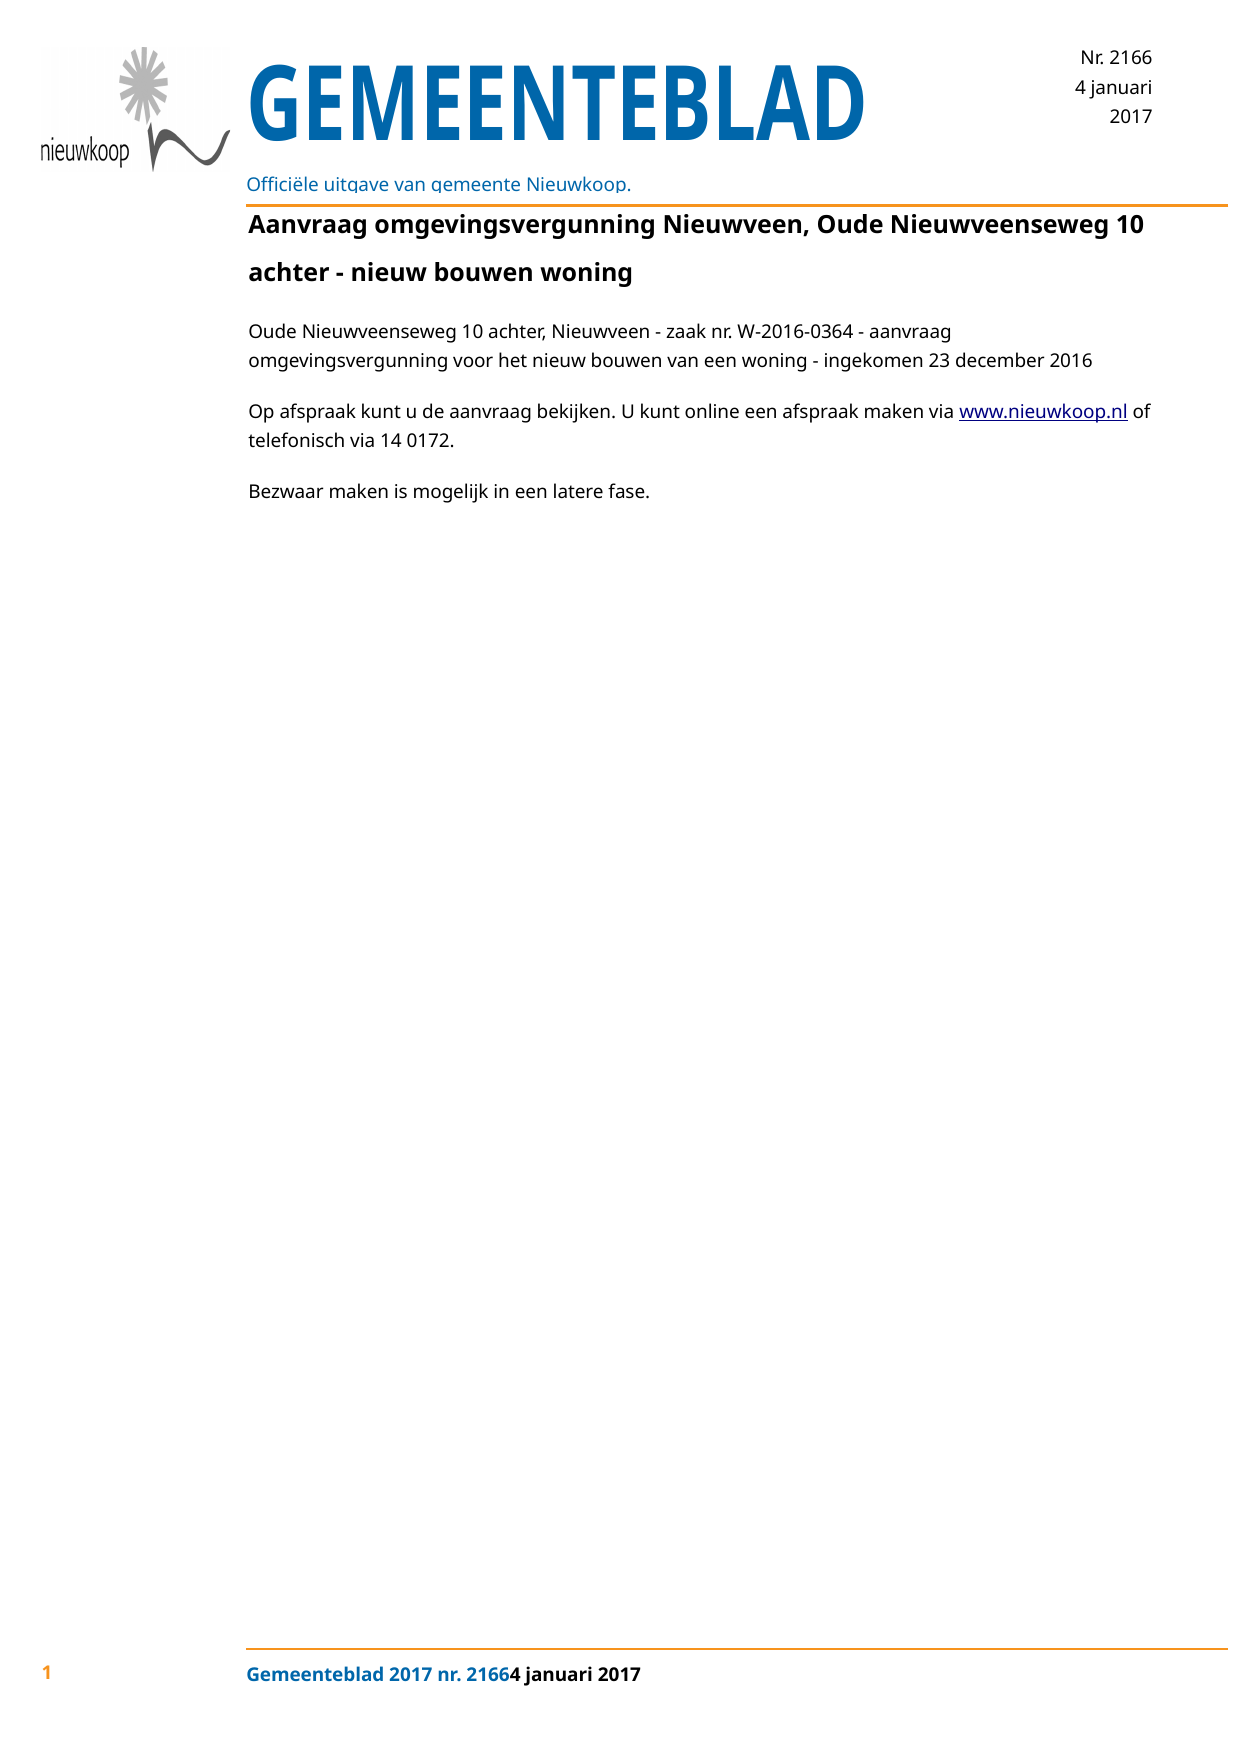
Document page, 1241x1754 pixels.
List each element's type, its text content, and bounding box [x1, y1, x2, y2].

text Bezwaar maken is mogelijk in een latere fase. [248, 478, 1152, 504]
text Oude Nieuwveenseweg 10 achter, Nieuwveen - zaak nr. W-2016-0364 - aanvraag omgevingsvergunning voor het nieuw bouwen van een woning - ingekomen 23 december 2016 [248, 318, 1152, 373]
picture [41, 47, 231, 172]
text Aanvraag omgevingsvergunning Nieuwveen, Oude Nieuwveenseweg 10 achter - nieuw bouwen woning [248, 207, 1152, 288]
text Op afspraak kunt u de aanvraag bekijken. U kunt online een afspraak maken via www.nieuwkoop.nl of telefonisch via 14 0172. [248, 398, 1152, 453]
